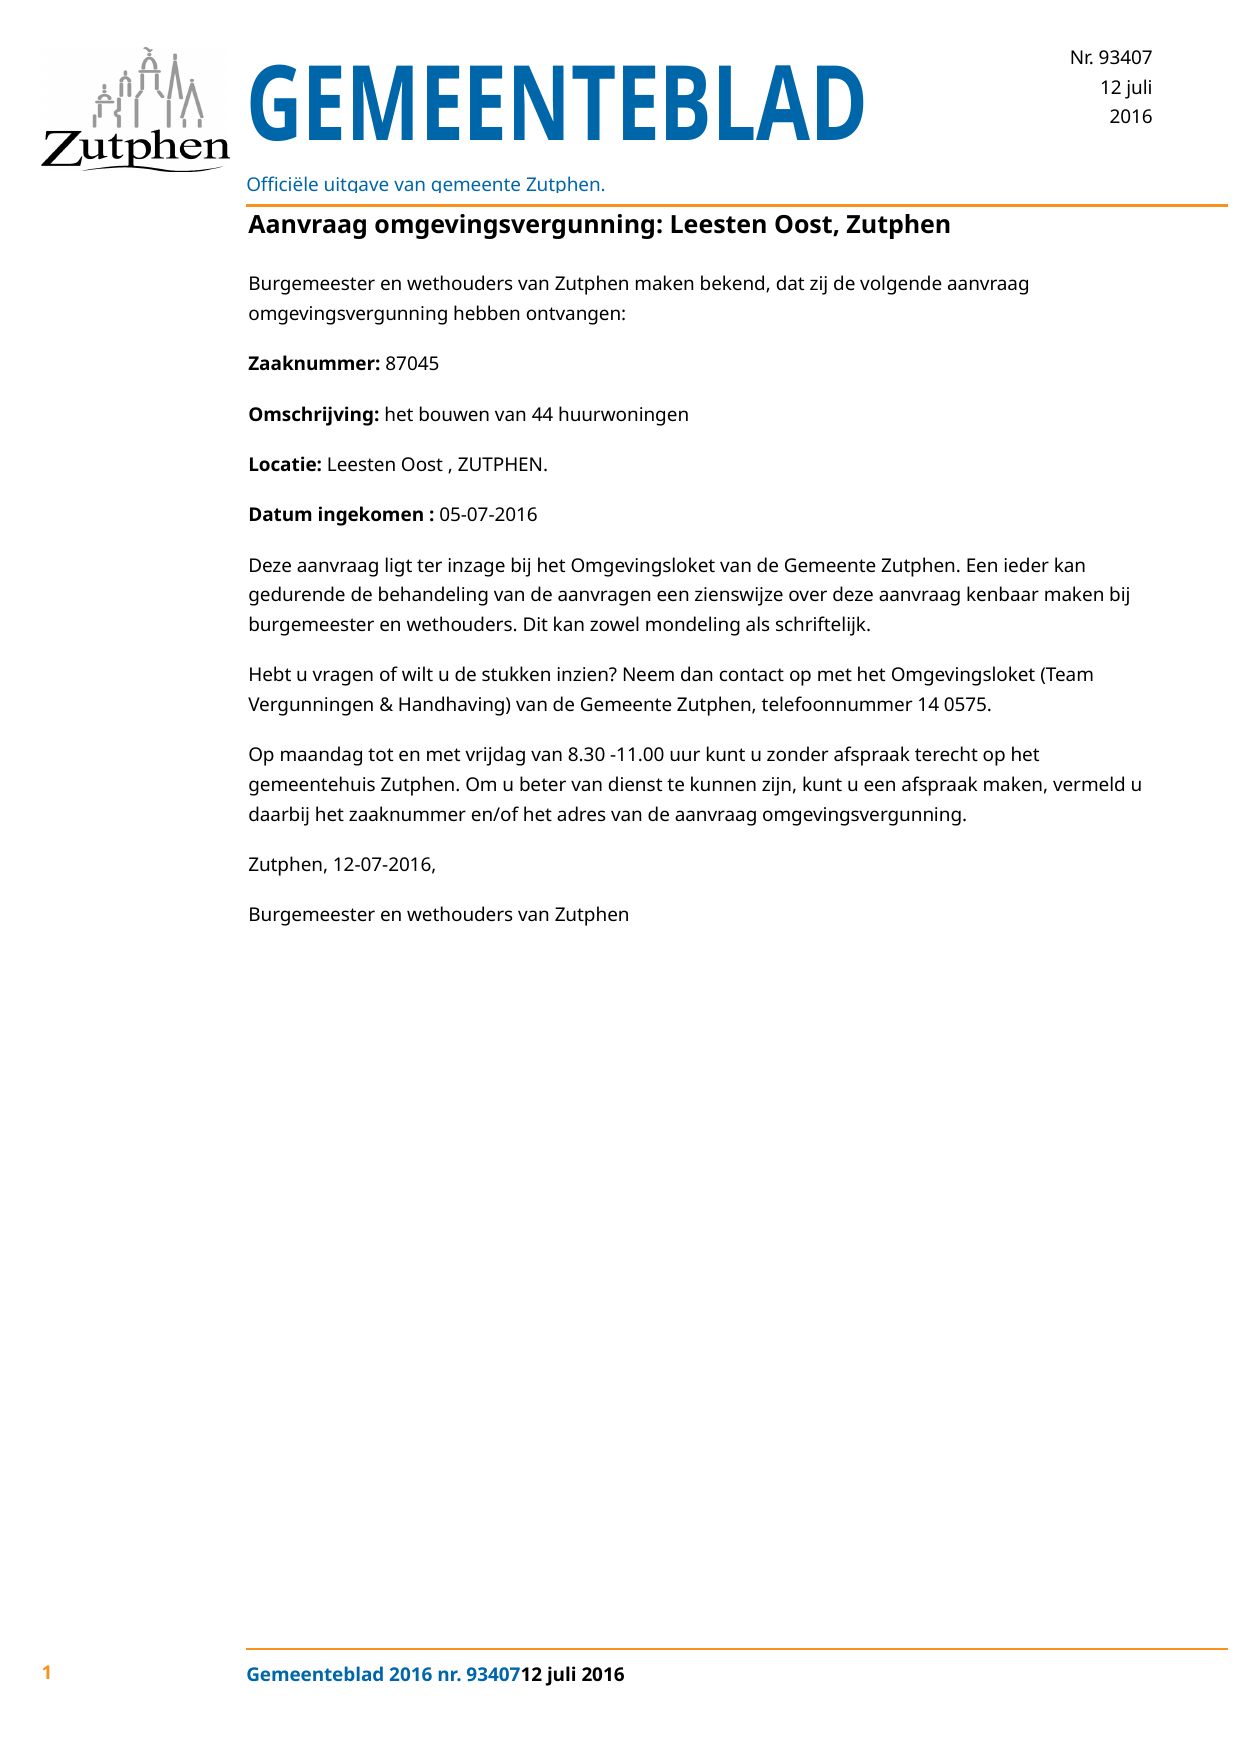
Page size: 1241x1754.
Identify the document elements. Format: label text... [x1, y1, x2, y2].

text Zaaknummer: 87045 [248, 350, 1152, 376]
text Datum ingekomen : 05-07-2016 [248, 502, 1152, 527]
text Zutphen, 12-07-2016, [248, 851, 1152, 877]
text Aanvraag omgevingsvergunning: Leesten Oost, Zutphen [248, 207, 1152, 241]
text Omschrijving: het bouwen van 44 huurwoningen [248, 401, 1152, 426]
text Op maandag tot en met vrijdag van 8.30 -11.00 uur kunt u zonder afspraak terecht op het gemeentehuis Zutphen. Om u beter van dienst te kunnen zijn, kunt u een afspraak maken, vermeld u daarbij het zaaknummer en/of het adres van de aanvraag omgevingsvergunning. [248, 742, 1152, 826]
text Deze aanvraag ligt ter inzage bij het Omgevingsloket van de Gemeente Zutphen. Een ieder kan gedurende de behandeling van de aanvragen een zienswijze over deze aanvraag kenbaar maken bij burgemeester en wethouders. Dit kan zowel mondeling als schriftelijk. [248, 552, 1152, 637]
picture [41, 47, 231, 172]
text Hebt u vragen of wilt u de stukken inzien? Neem dan contact op met het Omgevingsloket (Team Vergunningen & Handhaving) van de Gemeente Zutphen, telefoonnummer 14 0575. [248, 662, 1152, 717]
text Locatie: Leesten Oost , ZUTPHEN. [248, 451, 1152, 477]
text Burgemeester en wethouders van Zutphen maken bekend, dat zij de volgende aanvraag omgevingsvergunning hebben ontvangen: [248, 270, 1152, 326]
text Burgemeester en wethouders van Zutphen [248, 902, 1152, 927]
